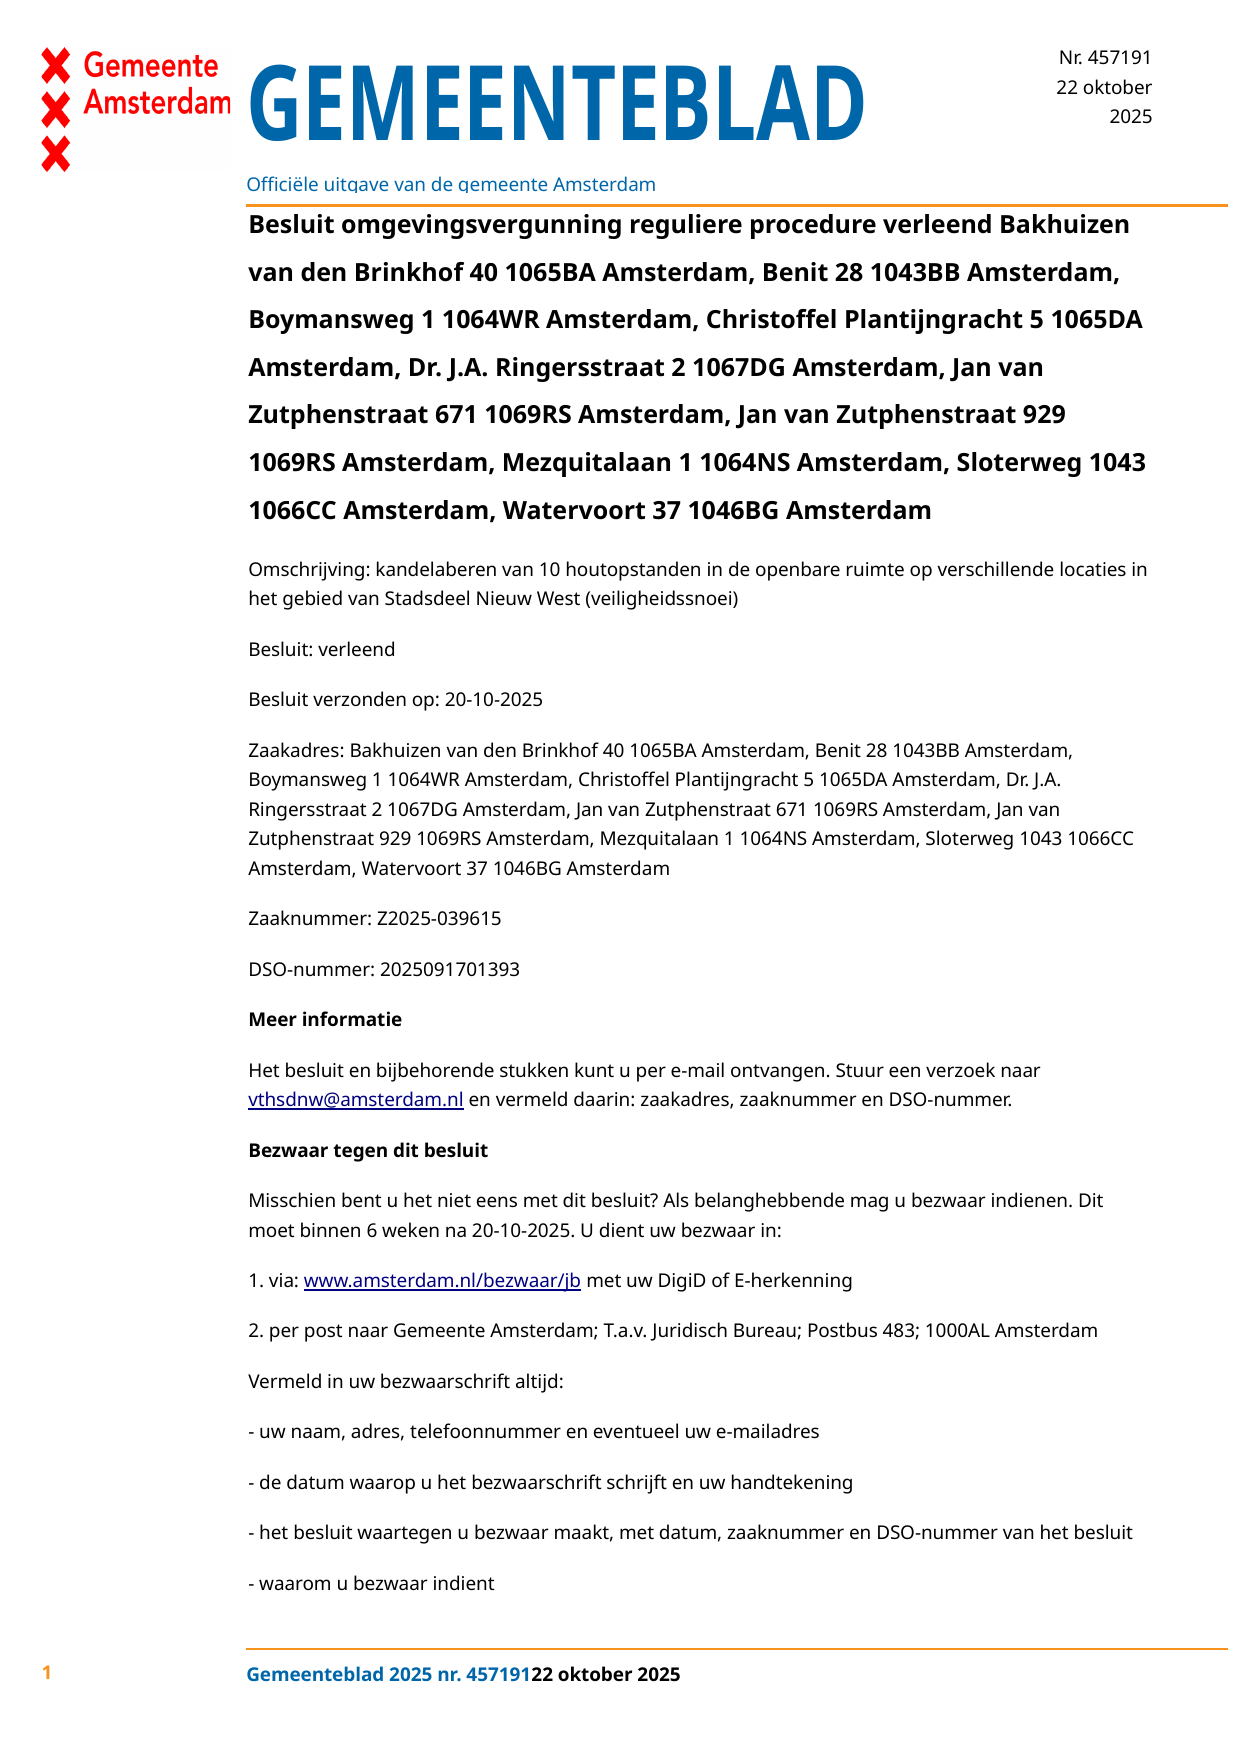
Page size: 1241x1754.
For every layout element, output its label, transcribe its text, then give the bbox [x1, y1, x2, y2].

text Besluit omgevingsvergunning reguliere procedure verleend Bakhuizen van den Brinkhof 40 1065BA Amsterdam, Benit 28 1043BB Amsterdam, Boymansweg 1 1064WR Amsterdam, Christoffel Plantijngracht 5 1065DA Amsterdam, Dr. J.A. Ringersstraat 2 1067DG Amsterdam, Jan van Zutphenstraat 671 1069RS Amsterdam, Jan van Zutphenstraat 929 1069RS Amsterdam, Mezquitalaan 1 1064NS Amsterdam, Sloterweg 1043 1066CC Amsterdam, Watervoort 37 1046BG Amsterdam [248, 207, 1152, 526]
text Vermeld in uw bezwaarschrift altijd: [248, 1368, 1152, 1394]
text - het besluit waartegen u bezwaar maakt, met datum, zaaknummer en DSO-nummer van het besluit [248, 1519, 1152, 1545]
text 2. per post naar Gemeente Amsterdam; T.a.v. Juridisch Bureau; Postbus 483; 1000AL Amsterdam [248, 1318, 1152, 1343]
text Besluit verzonden op: 20-10-2025 [248, 686, 1152, 712]
text DSO-nummer: 2025091701393 [248, 956, 1152, 982]
text Meer informatie [248, 1006, 1152, 1032]
picture [41, 47, 231, 172]
text Zaakadres: Bakhuizen van den Brinkhof 40 1065BA Amsterdam, Benit 28 1043BB Amsterdam, Boymansweg 1 1064WR Amsterdam, Christoffel Plantijngracht 5 1065DA Amsterdam, Dr. J.A. Ringersstraat 2 1067DG Amsterdam, Jan van Zutphenstraat 671 1069RS Amsterdam, Jan van Zutphenstraat 929 1069RS Amsterdam, Mezquitalaan 1 1064NS Amsterdam, Sloterweg 1043 1066CC Amsterdam, Watervoort 37 1046BG Amsterdam [248, 737, 1152, 881]
text - de datum waarop u het bezwaarschrift schrijft en uw handtekening [248, 1469, 1152, 1494]
text Misschien bent u het niet eens met dit besluit? Als belanghebbende mag u bezwaar indienen. Dit moet binnen 6 weken na 20-10-2025. U dient uw bezwaar in: [248, 1187, 1152, 1242]
text Bezwaar tegen dit besluit [248, 1137, 1152, 1162]
text Omschrijving: kandelaberen van 10 houtopstanden in de openbare ruimte op verschillende locaties in het gebied van Stadsdeel Nieuw West (veiligheidssnoei) [248, 556, 1152, 611]
text Zaaknummer: Z2025-039615 [248, 906, 1152, 931]
text 1. via: www.amsterdam.nl/bezwaar/jb met uw DigiD of E-herkenning [248, 1267, 1152, 1293]
text Het besluit en bijbehorende stukken kunt u per e-mail ontvangen. Stuur een verzoek naar vthsdnw@amsterdam.nl en vermeld daarin: zaakadres, zaaknummer en DSO-nummer. [248, 1057, 1152, 1112]
text Besluit: verleend [248, 636, 1152, 662]
text - waarom u bezwaar indient [248, 1570, 1152, 1595]
text - uw naam, adres, telefoonnummer en eventueel uw e-mailadres [248, 1418, 1152, 1444]
